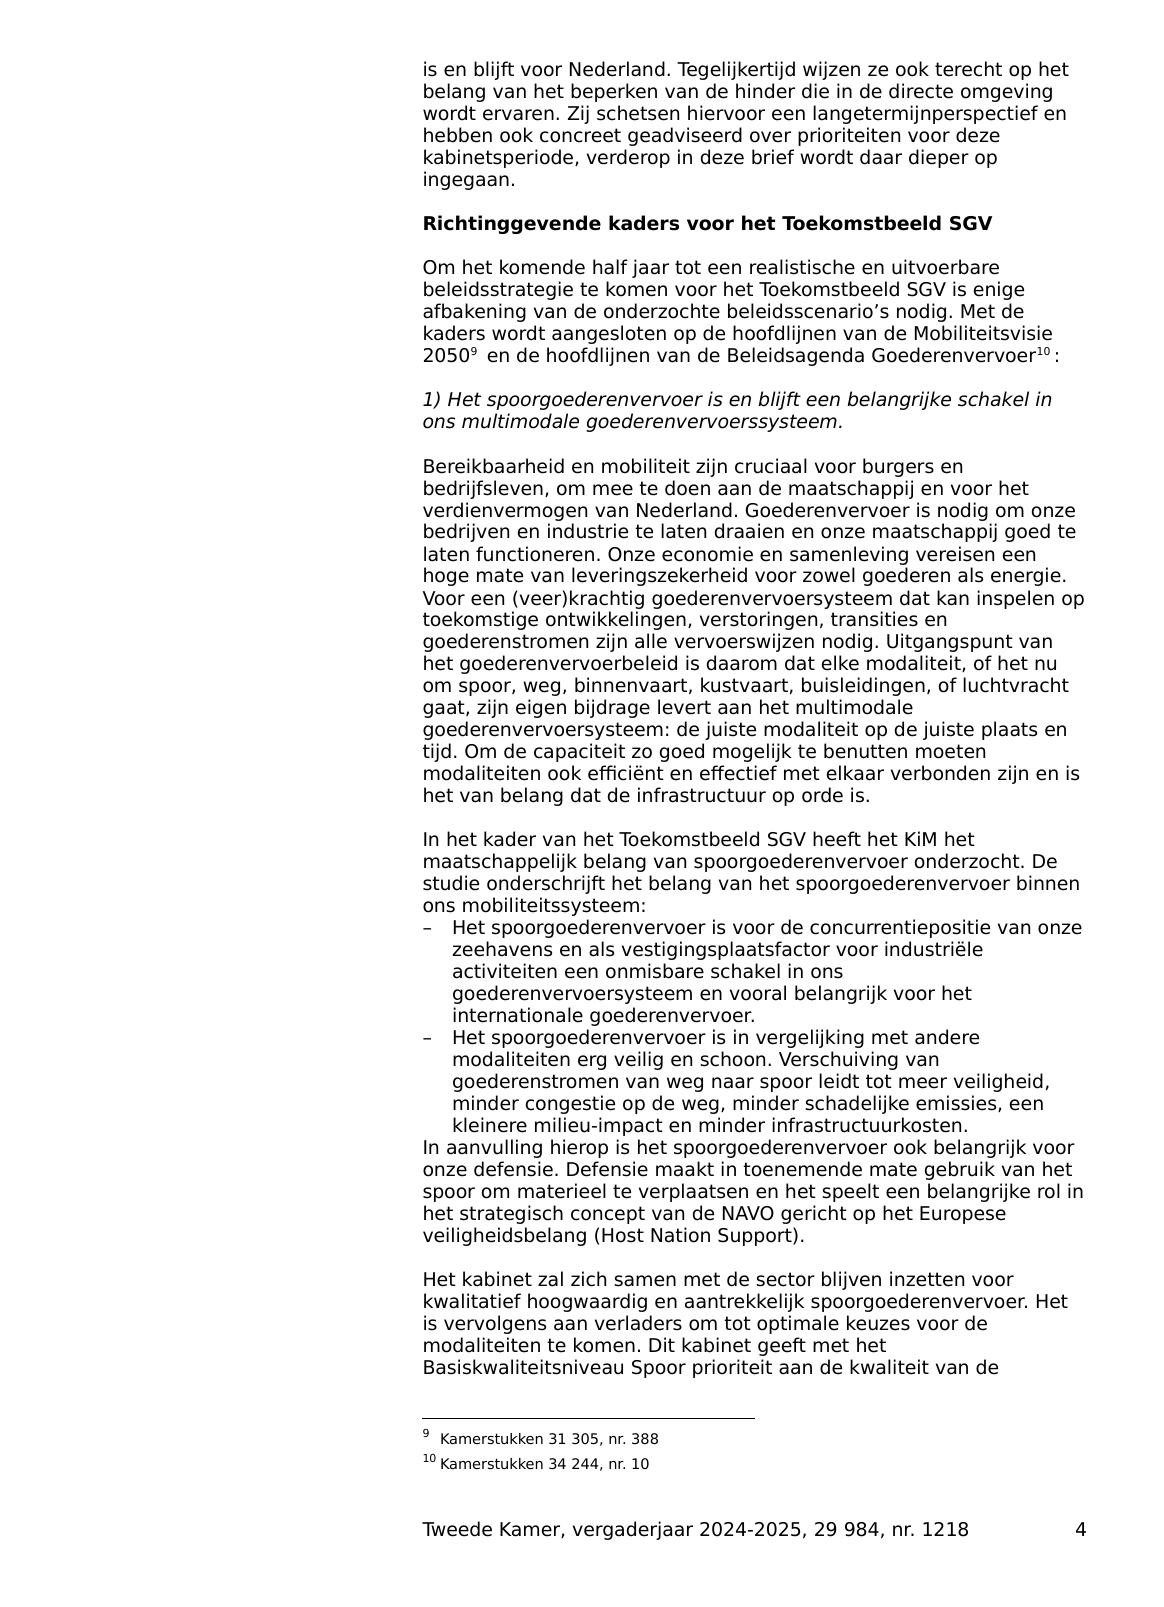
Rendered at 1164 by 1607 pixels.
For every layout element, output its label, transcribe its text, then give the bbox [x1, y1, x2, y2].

text Kamerstukken 31 305, nr. 388 [422, 1427, 1087, 1449]
text Het kabinet zal zich samen met de sector blijven inzetten voor kwalitatief hoogwaardig en aantrekkelijk spoorgoederenvervoer. Het is vervolgens aan verladers om tot optimale keuzes voor de modaliteiten te komen. Dit kabinet geeft met het Basiskwaliteitsniveau Spoor prioriteit aan de kwaliteit van de [422, 1269, 1087, 1379]
text Bereikbaarheid en mobiliteit zijn cruciaal voor burgers en bedrijfsleven, om mee te doen aan de maatschappij en voor het verdienvermogen van Nederland. Goederenvervoer is nodig om onze bedrijven en industrie te laten draaien en onze maatschappij goed te laten functioneren. Onze economie en samenleving vereisen een hoge mate van leveringszekerheid voor zowel goederen als energie. Voor een (veer)krachtig goederenvervoersysteem dat kan inspelen op toekomstige ontwikkelingen, verstoringen, transities en goederenstromen zijn alle vervoerswijzen nodig. Uitgangspunt van het goederenvervoerbeleid is daarom dat elke modaliteit, of het nu om spoor, weg, binnenvaart, kustvaart, buisleidingen, of luchtvracht gaat, zijn eigen bijdrage levert aan het multimodale goederenvervoersysteem: de juiste modaliteit op de juiste plaats en tijd. Om de capaciteit zo goed mogelijk te benutten moeten modaliteiten ook efficiënt en effectief met elkaar verbonden zijn en is het van belang dat de infrastructuur op orde is. [422, 456, 1087, 807]
subtitle Richtinggevende kaders voor het Toekomstbeeld SGV [422, 213, 1087, 235]
text – Het spoorgoederenvervoer is voor de concurrentiepositie van onze zeehavens en als vestigingsplaatsfactor voor industriële activiteiten een onmisbare schakel in ons goederenvervoersysteem en vooral belangrijk voor het internationale goederenvervoer. [422, 917, 1087, 1027]
text – Het spoorgoederenvervoer is in vergelijking met andere modaliteiten erg veilig en schoon. Verschuiving van goederenstromen van weg naar spoor leidt tot meer veiligheid, minder congestie op de weg, minder schadelijke emissies, een kleinere milieu-impact en minder infrastructuurkosten. [422, 1027, 1087, 1137]
text In aanvulling hierop is het spoorgoederenvervoer ook belangrijk voor onze defensie. Defensie maakt in toenemende mate gebruik van het spoor om materieel te verplaatsen en het speelt een belangrijke rol in het strategisch concept van de NAVO gericht op het Europese veiligheidsbelang (Host Nation Support). [422, 1137, 1087, 1247]
text In het kader van het Toekomstbeeld SGV heeft het KiM het maatschappelijk belang van spoorgoederenvervoer onderzocht. De studie onderschrijft het belang van het spoorgoederenvervoer binnen ons mobiliteitssysteem: [422, 829, 1087, 917]
text Kamerstukken 34 244, nr. 10 [422, 1452, 1087, 1474]
text is en blijft voor Nederland. Tegelijkertijd wijzen ze ook terecht op het belang van het beperken van de hinder die in de directe omgeving wordt ervaren. Zij schetsen hiervoor een langetermijnperspectief en hebben ook concreet geadviseerd over prioriteiten voor deze kabinetsperiode, verderop in deze brief wordt daar dieper op ingegaan. [422, 59, 1087, 191]
subtitle 1) Het spoorgoederenvervoer is en blijft een belangrijke schakel in ons multimodale goederenvervoerssysteem. [422, 389, 1087, 433]
text Om het komende half jaar tot een realistische en uitvoerbare beleidsstrategie te komen voor het Toekomstbeeld SGV is enige afbakening van de onderzochte beleidsscenario’s nodig. Met de kaders wordt aangesloten op de hoofdlijnen van de Mobiliteitsvisie 2050 en de hoofdlijnen van de Beleidsagenda Goederenvervoer: [422, 257, 1087, 367]
